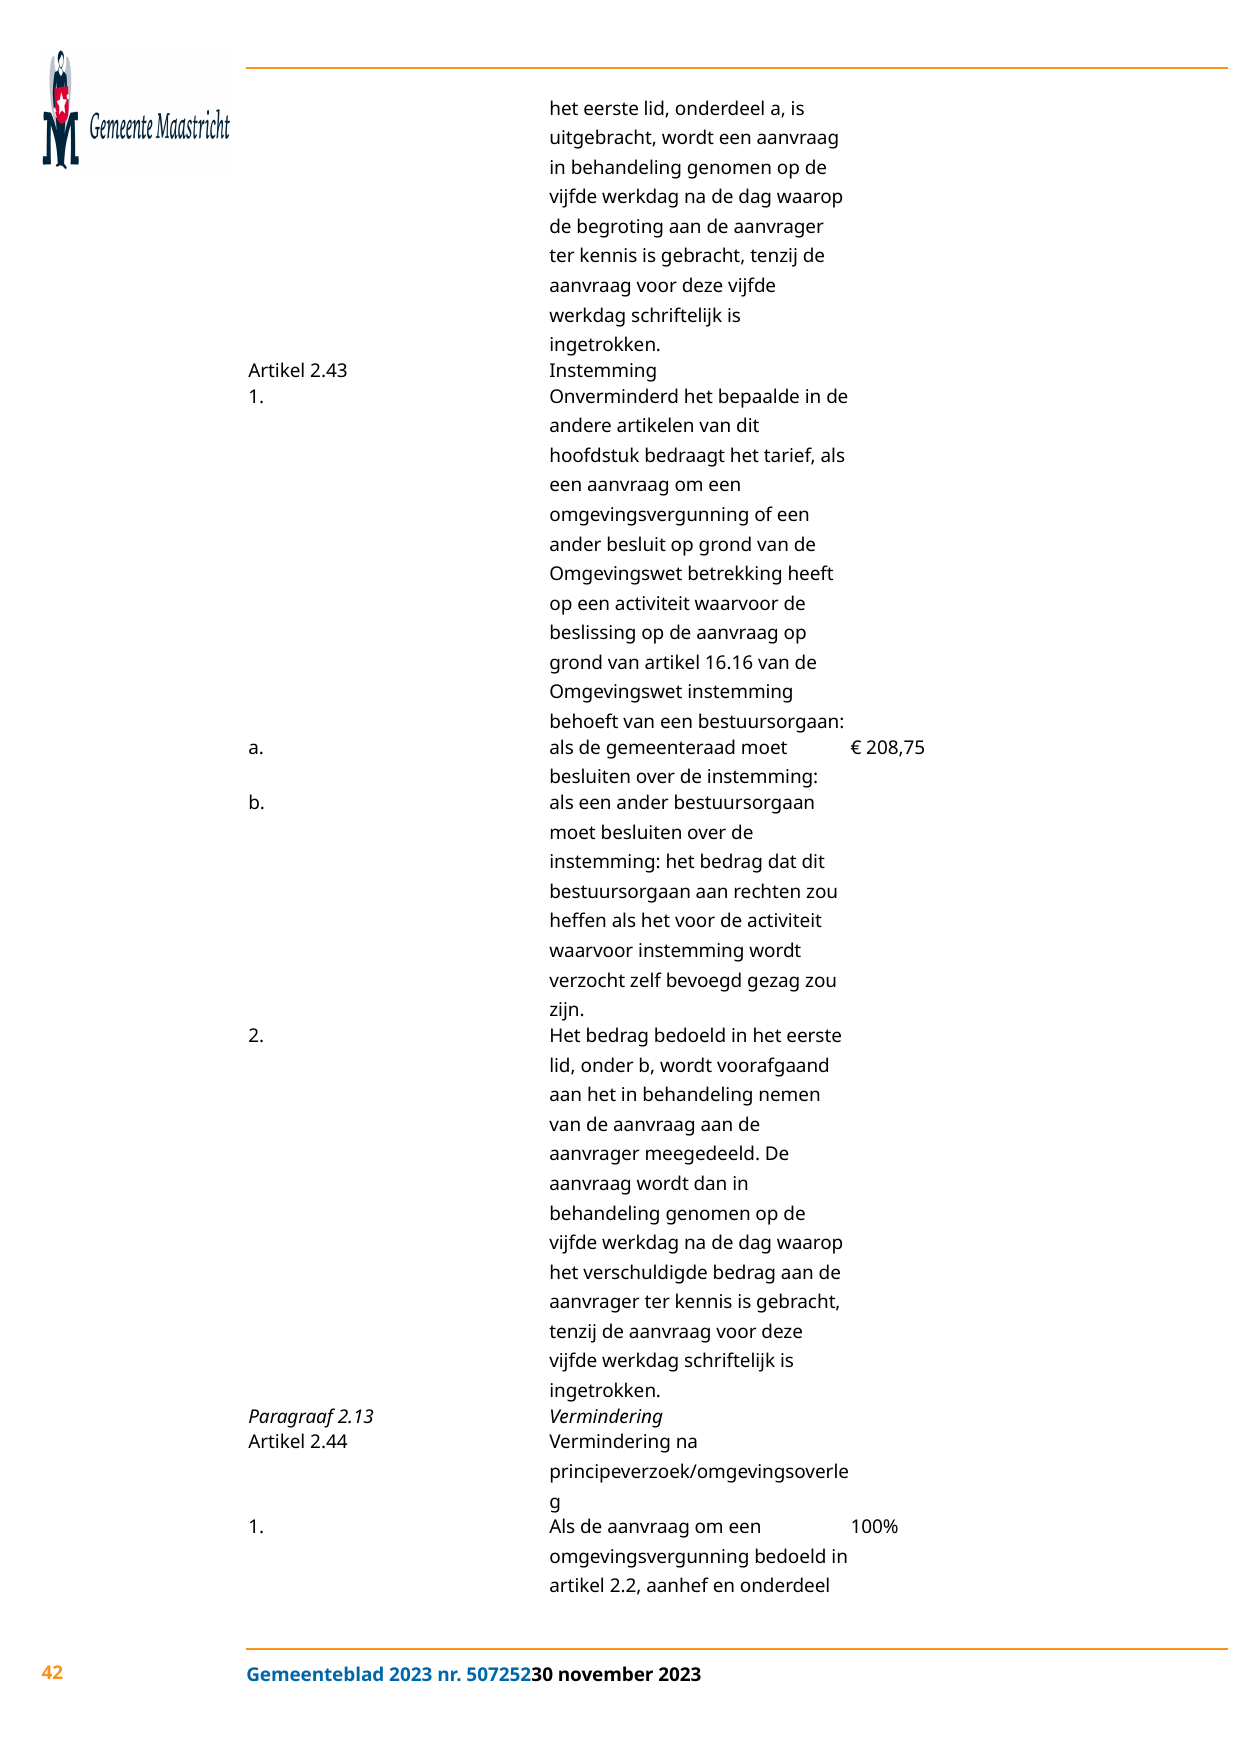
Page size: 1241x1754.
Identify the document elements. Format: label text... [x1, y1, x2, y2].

table_cell [850, 1429, 1152, 1513]
table_cell als een ander bestuursorgaan moet besluiten over de instemming: het bedrag dat dit bestuursorgaan aan rechten zou heffen als het voor de activiteit waarvoor instemming wordt verzocht zelf bevoegd gezag zou zijn. [549, 789, 850, 1022]
table_cell het eerste lid, onderdeel a, is uitgebracht, wordt een aanvraag in behandeling genomen op de vijfde werkdag na de dag waarop de begroting aan de aanvrager ter kennis is gebracht, tenzij de aanvraag voor deze vijfde werkdag schriftelijk is ingetrokken. [549, 95, 850, 357]
table_cell Het bedrag bedoeld in het eerste lid, onder b, wordt voorafgaand aan het in behandeling nemen van de aanvraag aan de aanvrager meegedeeld. De aanvraag wordt dan in behandeling genomen op de vijfde werkdag na de dag waarop het verschuldigde bedrag aan de aanvrager ter kennis is gebracht, tenzij de aanvraag voor deze vijfde werkdag schriftelijk is ingetrokken. [549, 1022, 850, 1403]
table_cell [850, 95, 1152, 357]
table_cell Artikel 2.43 [248, 357, 549, 383]
table_cell [850, 383, 1152, 734]
table_cell Onverminderd het bepaalde in de andere artikelen van dit hoofdstuk bedraagt het tarief, als een aanvraag om een omgevingsvergunning of een ander besluit op grond van de Omgevingswet betrekking heeft op een activiteit waarvoor de beslissing op de aanvraag op grond van artikel 16.16 van de Omgevingswet instemming behoeft van een bestuursorgaan: [549, 383, 850, 734]
table_cell als de gemeenteraad moet besluiten over de instemming: [549, 734, 850, 789]
table_cell [850, 357, 1152, 383]
table_cell [248, 95, 549, 357]
table_cell 100% [850, 1514, 1152, 1598]
table_cell a. [248, 734, 549, 789]
table_cell 1. [248, 1514, 549, 1598]
table_cell [850, 1022, 1152, 1403]
table_cell Vermindering na principeverzoek/omgevingsoverleg [549, 1429, 850, 1513]
picture [41, 47, 231, 172]
table_cell Als de aanvraag om een omgevingsvergunning bedoeld in artikel 2.2, aanhef en onderdeel [549, 1514, 850, 1598]
table_cell Instemming [549, 357, 850, 383]
table_cell [850, 789, 1152, 1022]
table_cell Paragraaf 2.13 [248, 1403, 549, 1429]
table_cell Vermindering [549, 1403, 850, 1429]
table_cell 1. [248, 383, 549, 734]
table_cell 2. [248, 1022, 549, 1403]
table_cell b. [248, 789, 549, 1022]
table_cell € 208,75 [850, 734, 1152, 789]
table_cell Artikel 2.44 [248, 1429, 549, 1513]
table_cell [850, 1403, 1152, 1429]
